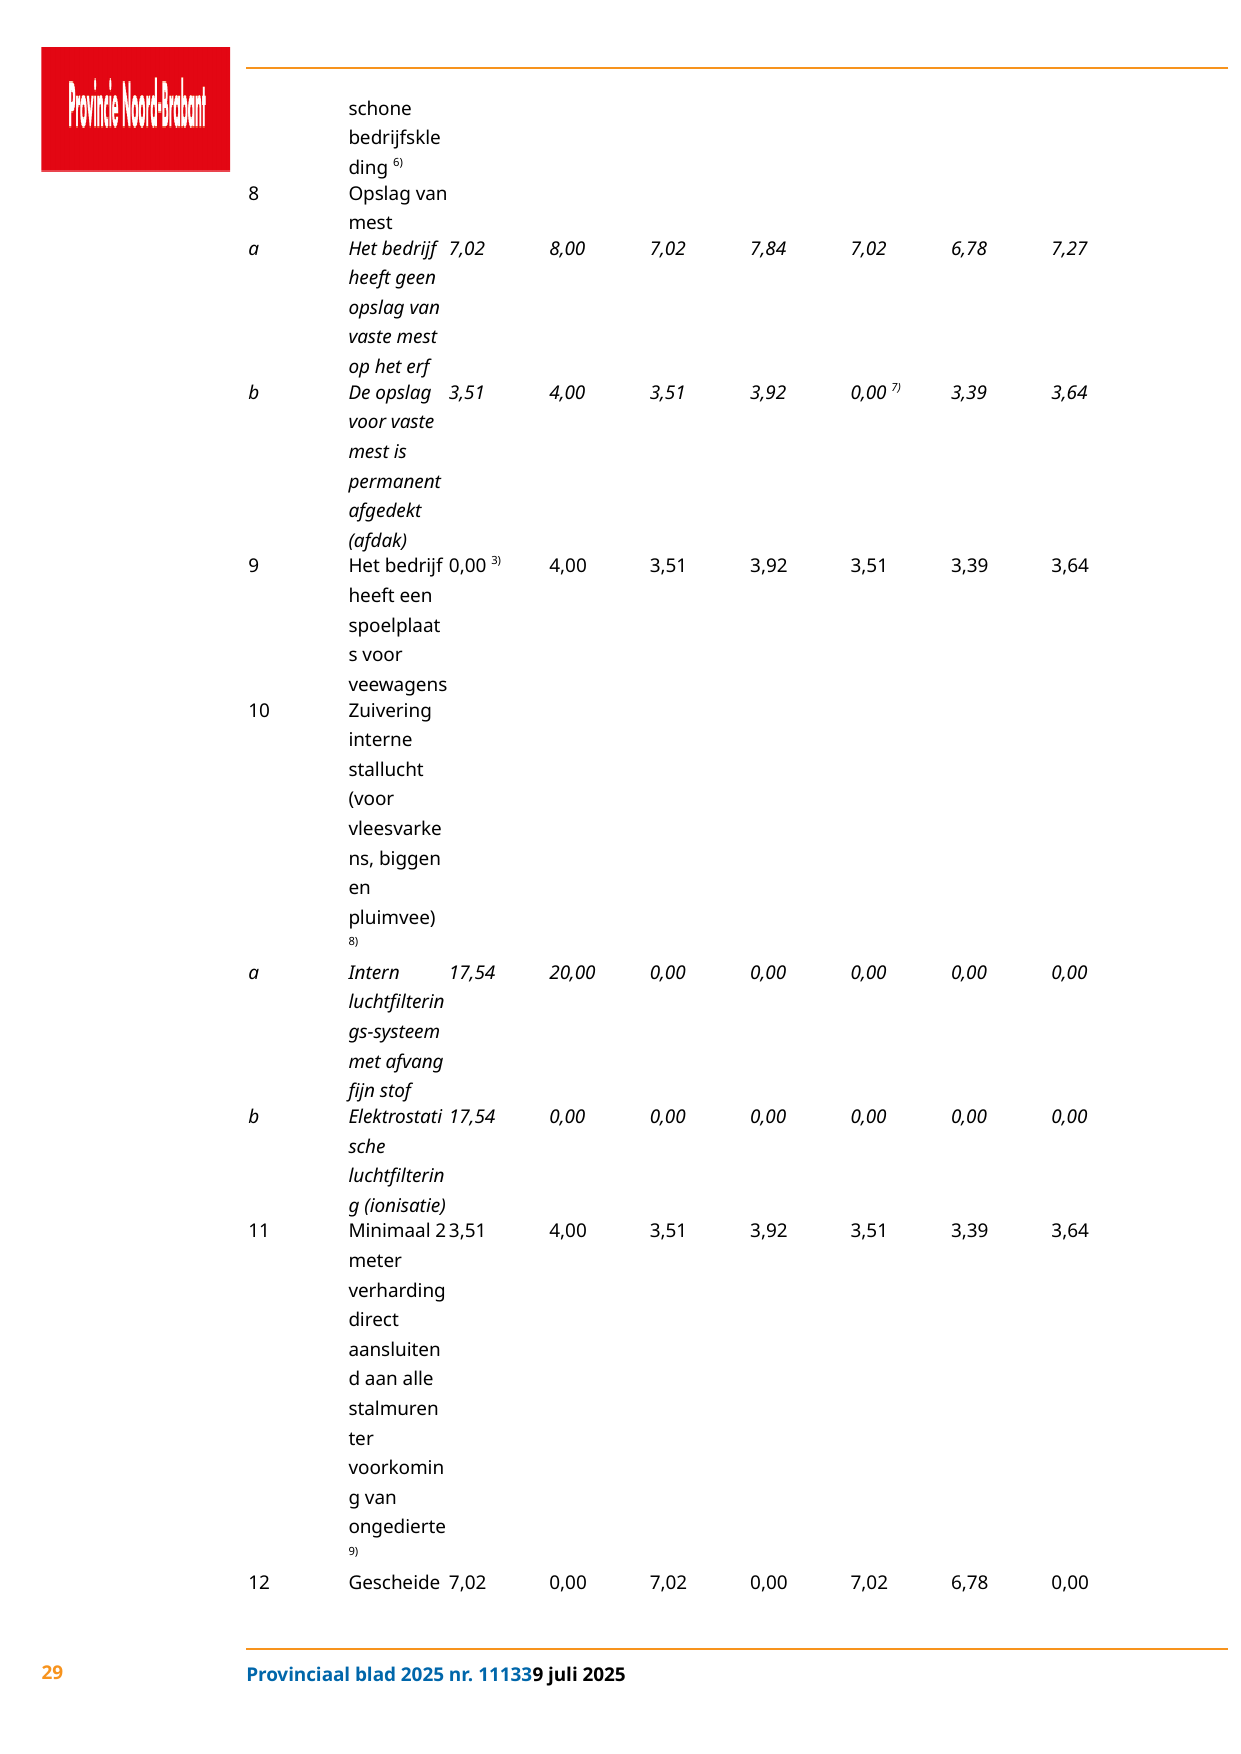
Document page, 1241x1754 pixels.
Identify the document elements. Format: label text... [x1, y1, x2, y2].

table_cell [549, 180, 649, 235]
table_cell 9 [248, 553, 348, 697]
table_cell [750, 697, 850, 959]
table_cell 7,02 [449, 1569, 549, 1594]
table_cell 3,64 [1051, 379, 1152, 553]
table_cell [1051, 180, 1152, 235]
table_cell 0,00 3) [449, 553, 549, 697]
table_cell Intern luchtfilterings-systeem met afvang fijn stof [348, 959, 449, 1103]
table_cell [951, 95, 1051, 180]
table_cell 10 [248, 697, 348, 959]
table_cell [1051, 95, 1152, 180]
table_cell 0,00 [951, 959, 1051, 1103]
table_cell [449, 180, 549, 235]
table_cell [951, 180, 1051, 235]
table_cell [951, 697, 1051, 959]
table_cell Elektrostatische luchtfiltering (ionisatie) [348, 1103, 449, 1218]
table_cell [750, 95, 850, 180]
table_cell 0,00 [1051, 1569, 1152, 1594]
table_cell [549, 697, 649, 959]
table_cell 7,02 [850, 1569, 951, 1594]
table_cell 3,51 [650, 379, 750, 553]
table_cell 3,39 [951, 379, 1051, 553]
table_cell 4,00 [549, 379, 649, 553]
table_cell 8 [248, 180, 348, 235]
table_cell 0,00 [549, 1569, 649, 1594]
table_cell Minimaal 2 meter verharding direct aansluitend aan alle stalmuren ter voorkoming van ongedierte 9) [348, 1218, 449, 1569]
table_cell 3,39 [951, 553, 1051, 697]
table_cell 11 [248, 1218, 348, 1569]
table_cell 0,00 [1051, 1103, 1152, 1218]
table_cell 7,02 [650, 235, 750, 379]
table_cell Gescheide [348, 1569, 449, 1594]
table_cell 3,51 [850, 553, 951, 697]
table_cell 3,64 [1051, 553, 1152, 697]
table_cell 20,00 [549, 959, 649, 1103]
table_cell Zuivering interne stallucht (voor vleesvarkens, biggen en pluimvee) 8) [348, 697, 449, 959]
table_cell b [248, 379, 348, 553]
table_cell Opslag van mest [348, 180, 449, 235]
table_cell 4,00 [549, 1218, 649, 1569]
table_cell 6,78 [951, 1569, 1051, 1594]
table_cell 0,00 [750, 1569, 850, 1594]
table_cell 0,00 [650, 959, 750, 1103]
table_cell 3,64 [1051, 1218, 1152, 1569]
table_cell De opslag voor vaste mest is permanent afgedekt (afdak) [348, 379, 449, 553]
table_cell 0,00 [750, 959, 850, 1103]
table_cell 7,02 [650, 1569, 750, 1594]
table_cell 7,27 [1051, 235, 1152, 379]
table_cell 3,51 [850, 1218, 951, 1569]
table_cell [248, 95, 348, 180]
table_cell Het bedrijf heeft een spoelplaats voor veewagens [348, 553, 449, 697]
table_cell 3,92 [750, 379, 850, 553]
table_cell 0,00 [549, 1103, 649, 1218]
table_cell schone bedrijfskleding 6) [348, 95, 449, 180]
table_cell 0,00 [951, 1103, 1051, 1218]
table_cell 3,39 [951, 1218, 1051, 1569]
table_cell 0,00 [650, 1103, 750, 1218]
table_cell 0,00 [750, 1103, 850, 1218]
table_cell 3,51 [449, 379, 549, 553]
table_cell 3,51 [449, 1218, 549, 1569]
table_cell 3,51 [650, 1218, 750, 1569]
table_cell [650, 95, 750, 180]
table_cell 0,00 [1051, 959, 1152, 1103]
table_cell 3,92 [750, 1218, 850, 1569]
table_cell 17,54 [449, 1103, 549, 1218]
table_cell [750, 180, 850, 235]
table_cell [850, 697, 951, 959]
picture [41, 47, 231, 172]
table_cell [1051, 697, 1152, 959]
table_cell [850, 180, 951, 235]
table_cell 6,78 [951, 235, 1051, 379]
table_cell a [248, 959, 348, 1103]
table_cell [549, 95, 649, 180]
table_cell 17,54 [449, 959, 549, 1103]
table_cell 3,92 [750, 553, 850, 697]
table_cell 3,51 [650, 553, 750, 697]
table_cell 0,00 [850, 1103, 951, 1218]
table_cell b [248, 1103, 348, 1218]
table_cell 4,00 [549, 553, 649, 697]
table_cell 7,84 [750, 235, 850, 379]
table_cell [850, 95, 951, 180]
table_cell 7,02 [850, 235, 951, 379]
table_cell [449, 697, 549, 959]
table_cell 0,00 7) [850, 379, 951, 553]
table_cell 12 [248, 1569, 348, 1594]
table_cell [650, 180, 750, 235]
table_cell [650, 697, 750, 959]
table_cell 8,00 [549, 235, 649, 379]
table_cell 0,00 [850, 959, 951, 1103]
table_cell [449, 95, 549, 180]
table_cell Het bedrijf heeft geen opslag van vaste mest op het erf [348, 235, 449, 379]
table_cell a [248, 235, 348, 379]
table_cell 7,02 [449, 235, 549, 379]
